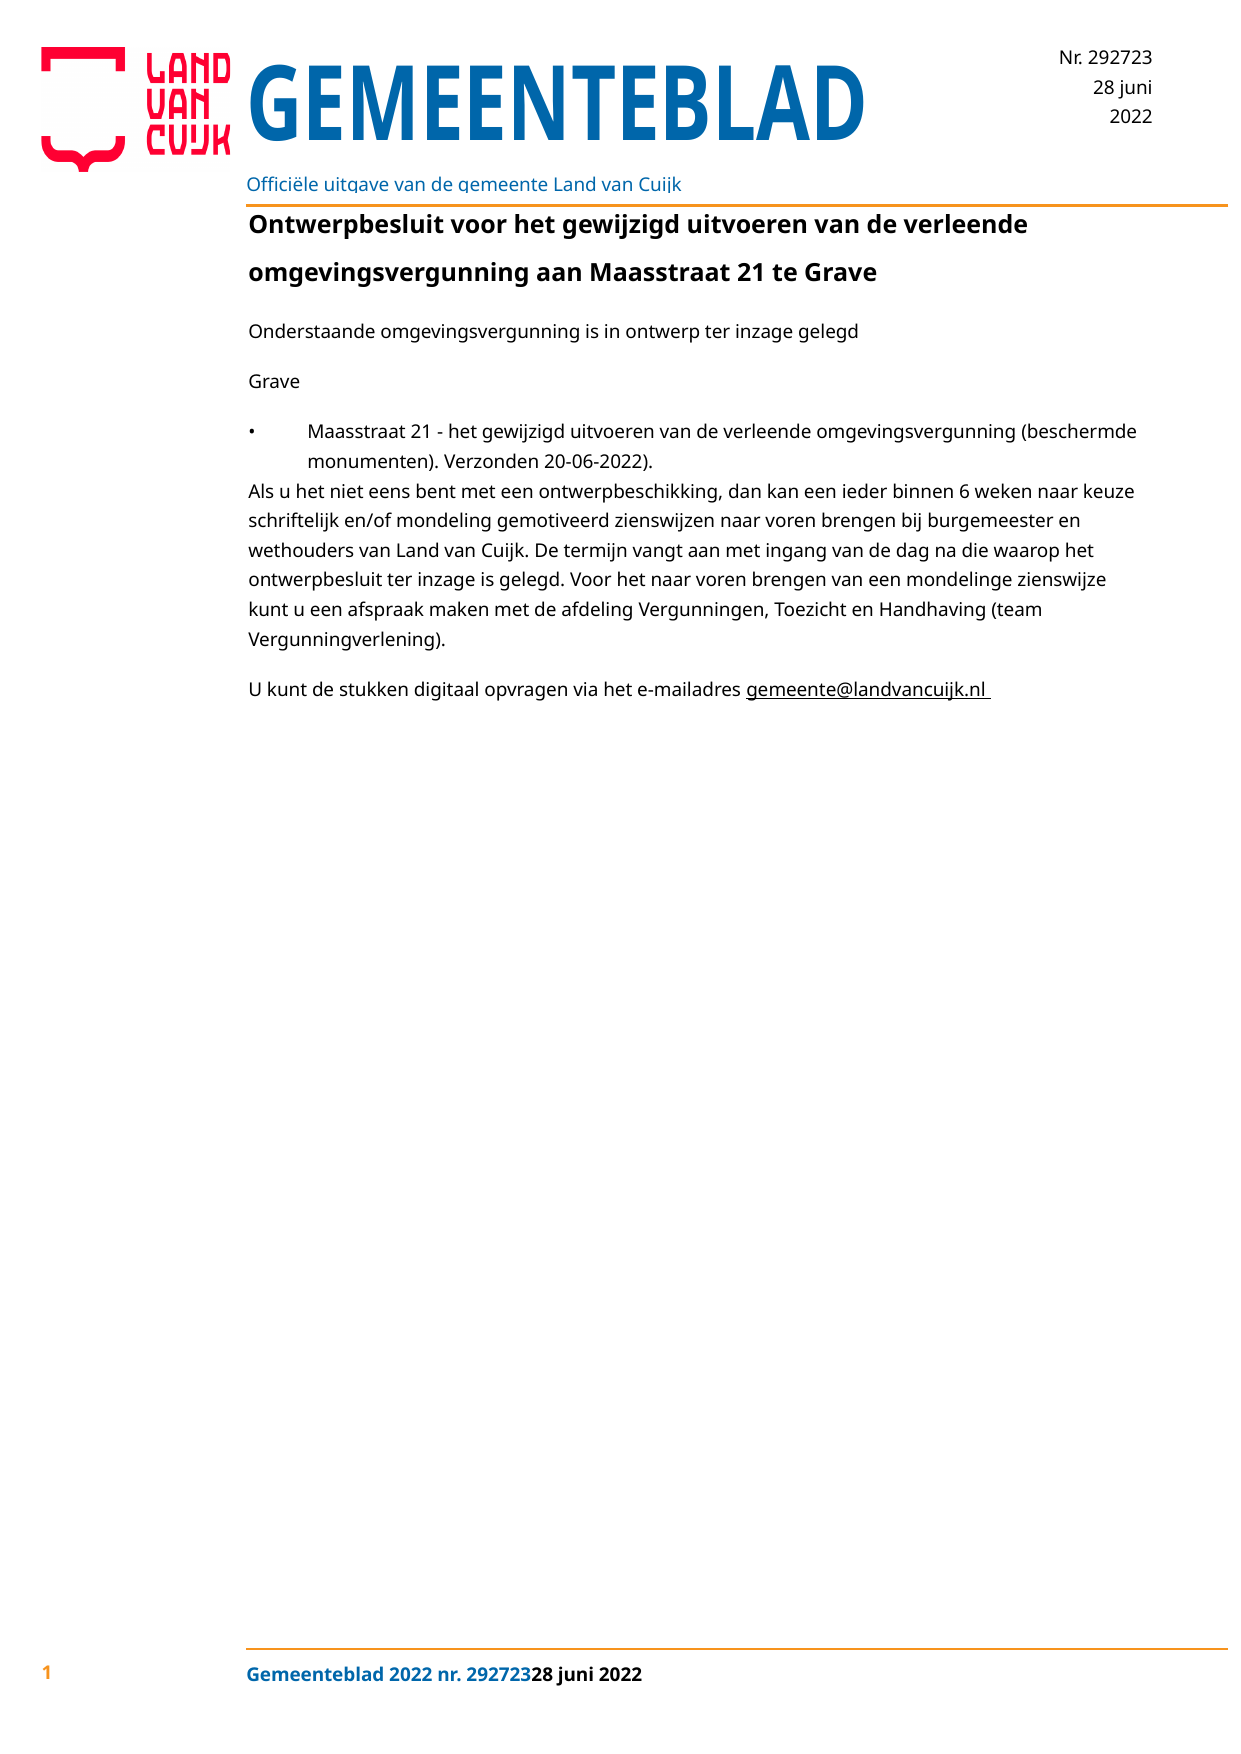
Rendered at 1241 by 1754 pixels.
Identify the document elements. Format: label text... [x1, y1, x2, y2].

text Ontwerpbesluit voor het gewijzigd uitvoeren van de verleende omgevingsvergunning aan Maasstraat 21 te Grave [248, 207, 1152, 288]
text Als u het niet eens bent met een ontwerpbeschikking, dan kan een ieder binnen 6 weken naar keuze schriftelijk en/of mondeling gemotiveerd zienswijzen naar voren brengen bij burgemeester en wethouders van Land van Cuijk. De termijn vangt aan met ingang van de dag na die waarop het ontwerpbesluit ter inzage is gelegd. Voor het naar voren brengen van een mondelinge zienswijze kunt u een afspraak maken met de afdeling Vergunningen, Toezicht en Handhaving (team Vergunningverlening). [248, 478, 1152, 652]
list Maasstraat 21 - het gewijzigd uitvoeren van de verleende omgevingsvergunning (beschermde monumenten). Verzonden 20-06-2022). [248, 419, 1152, 474]
text U kunt de stukken digitaal opvragen via het e-mailadres gemeente@landvancuijk.nl [248, 676, 1152, 702]
picture [41, 47, 231, 172]
text Onderstaande omgevingsvergunning is in ontwerp ter inzage gelegd [248, 318, 1152, 344]
text Grave [248, 368, 1152, 394]
